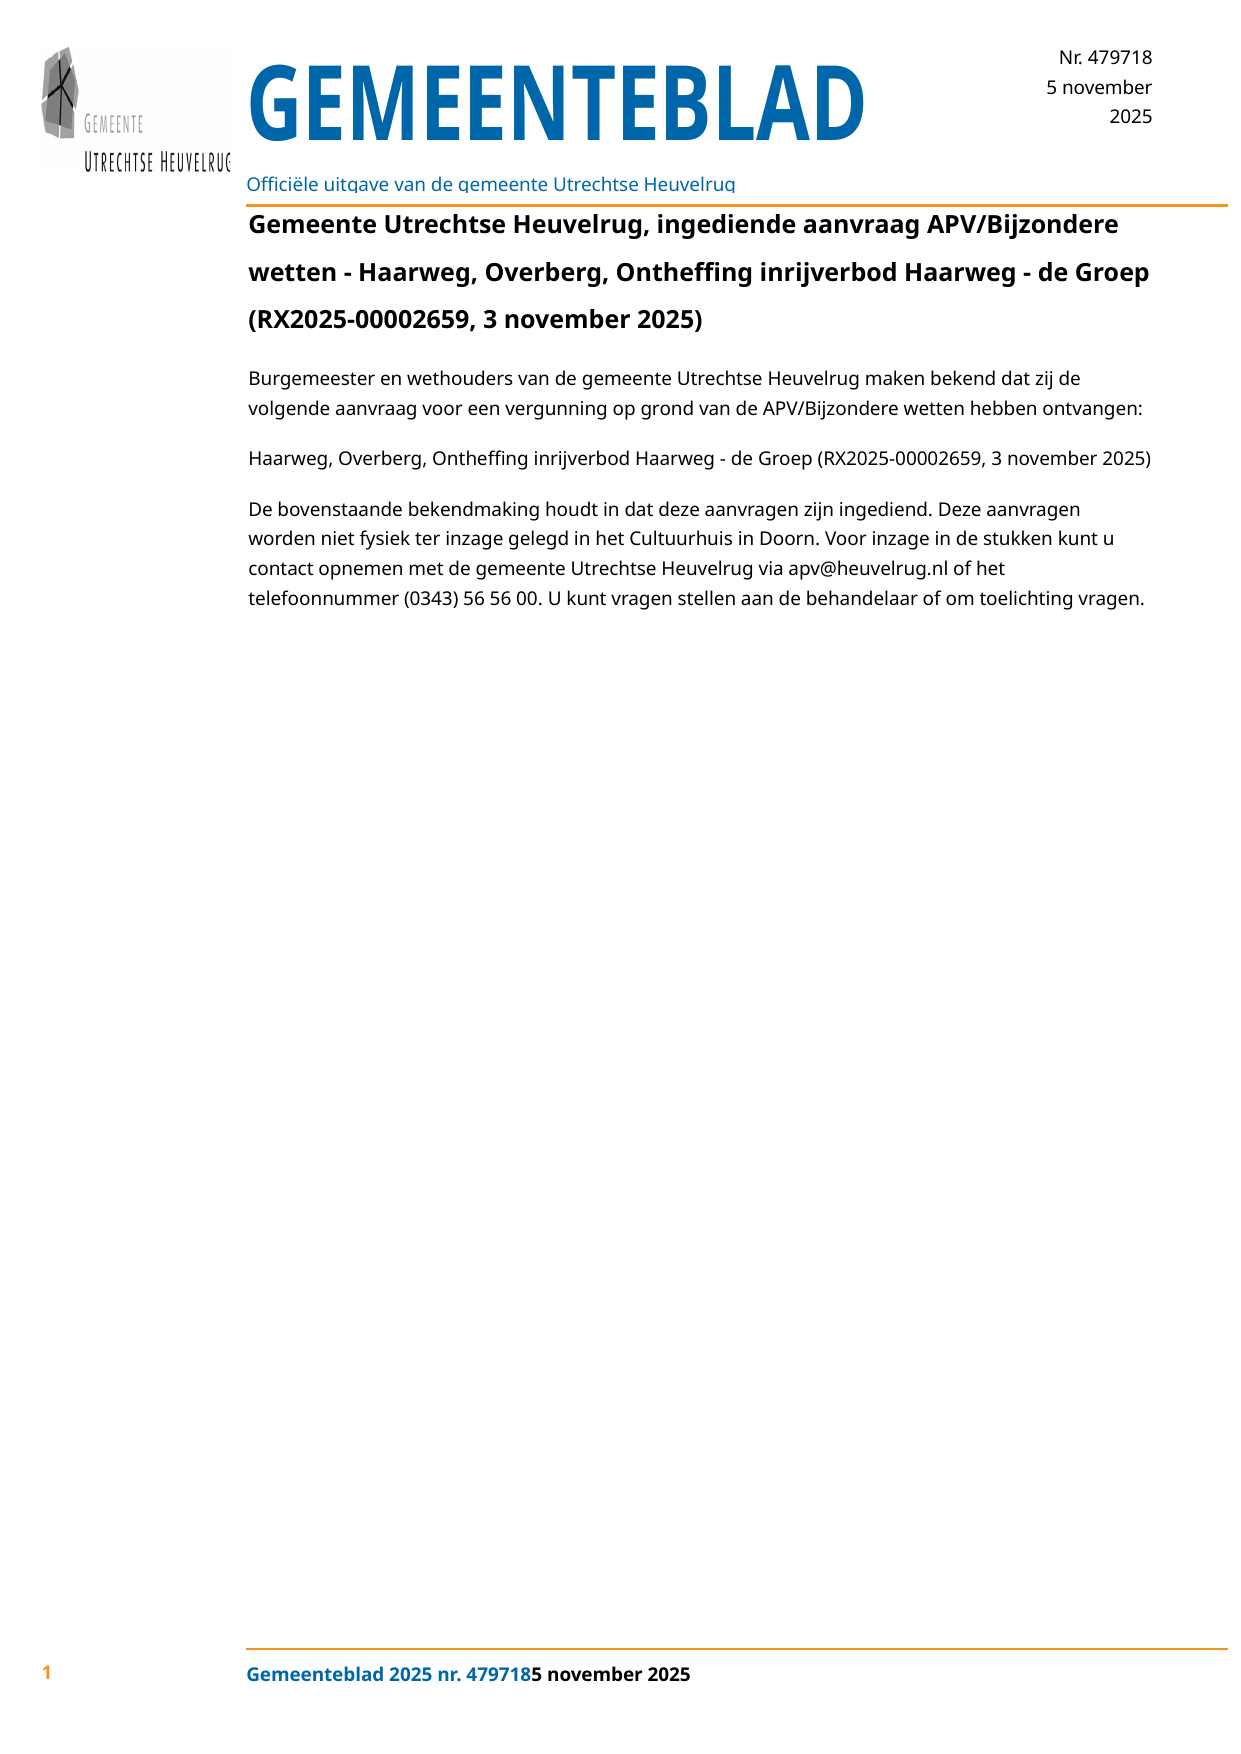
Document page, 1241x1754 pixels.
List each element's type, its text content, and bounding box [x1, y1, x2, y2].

text Burgemeester en wethouders van de gemeente Utrechtse Heuvelrug maken bekend dat zij de volgende aanvraag voor een vergunning op grond van de APV/Bijzondere wetten hebben ontvangen: [248, 366, 1152, 421]
text Haarweg, Overberg, Ontheffing inrijverbod Haarweg - de Groep (RX2025-00002659, 3 november 2025) [248, 446, 1152, 471]
text De bovenstaande bekendmaking houdt in dat deze aanvragen zijn ingediend. Deze aanvragen worden niet fysiek ter inzage gelegd in het Cultuurhuis in Doorn. Voor inzage in de stukken kunt u contact opnemen met de gemeente Utrechtse Heuvelrug via apv@heuvelrug.nl of het telefoonnummer (0343) 56 56 00. U kunt vragen stellen aan de behandelaar of om toelichting vragen. [248, 496, 1152, 610]
picture [41, 47, 231, 172]
text Gemeente Utrechtse Heuvelrug, ingediende aanvraag APV/Bijzondere wetten - Haarweg, Overberg, Ontheffing inrijverbod Haarweg - de Groep (RX2025-00002659, 3 november 2025) [248, 207, 1152, 336]
